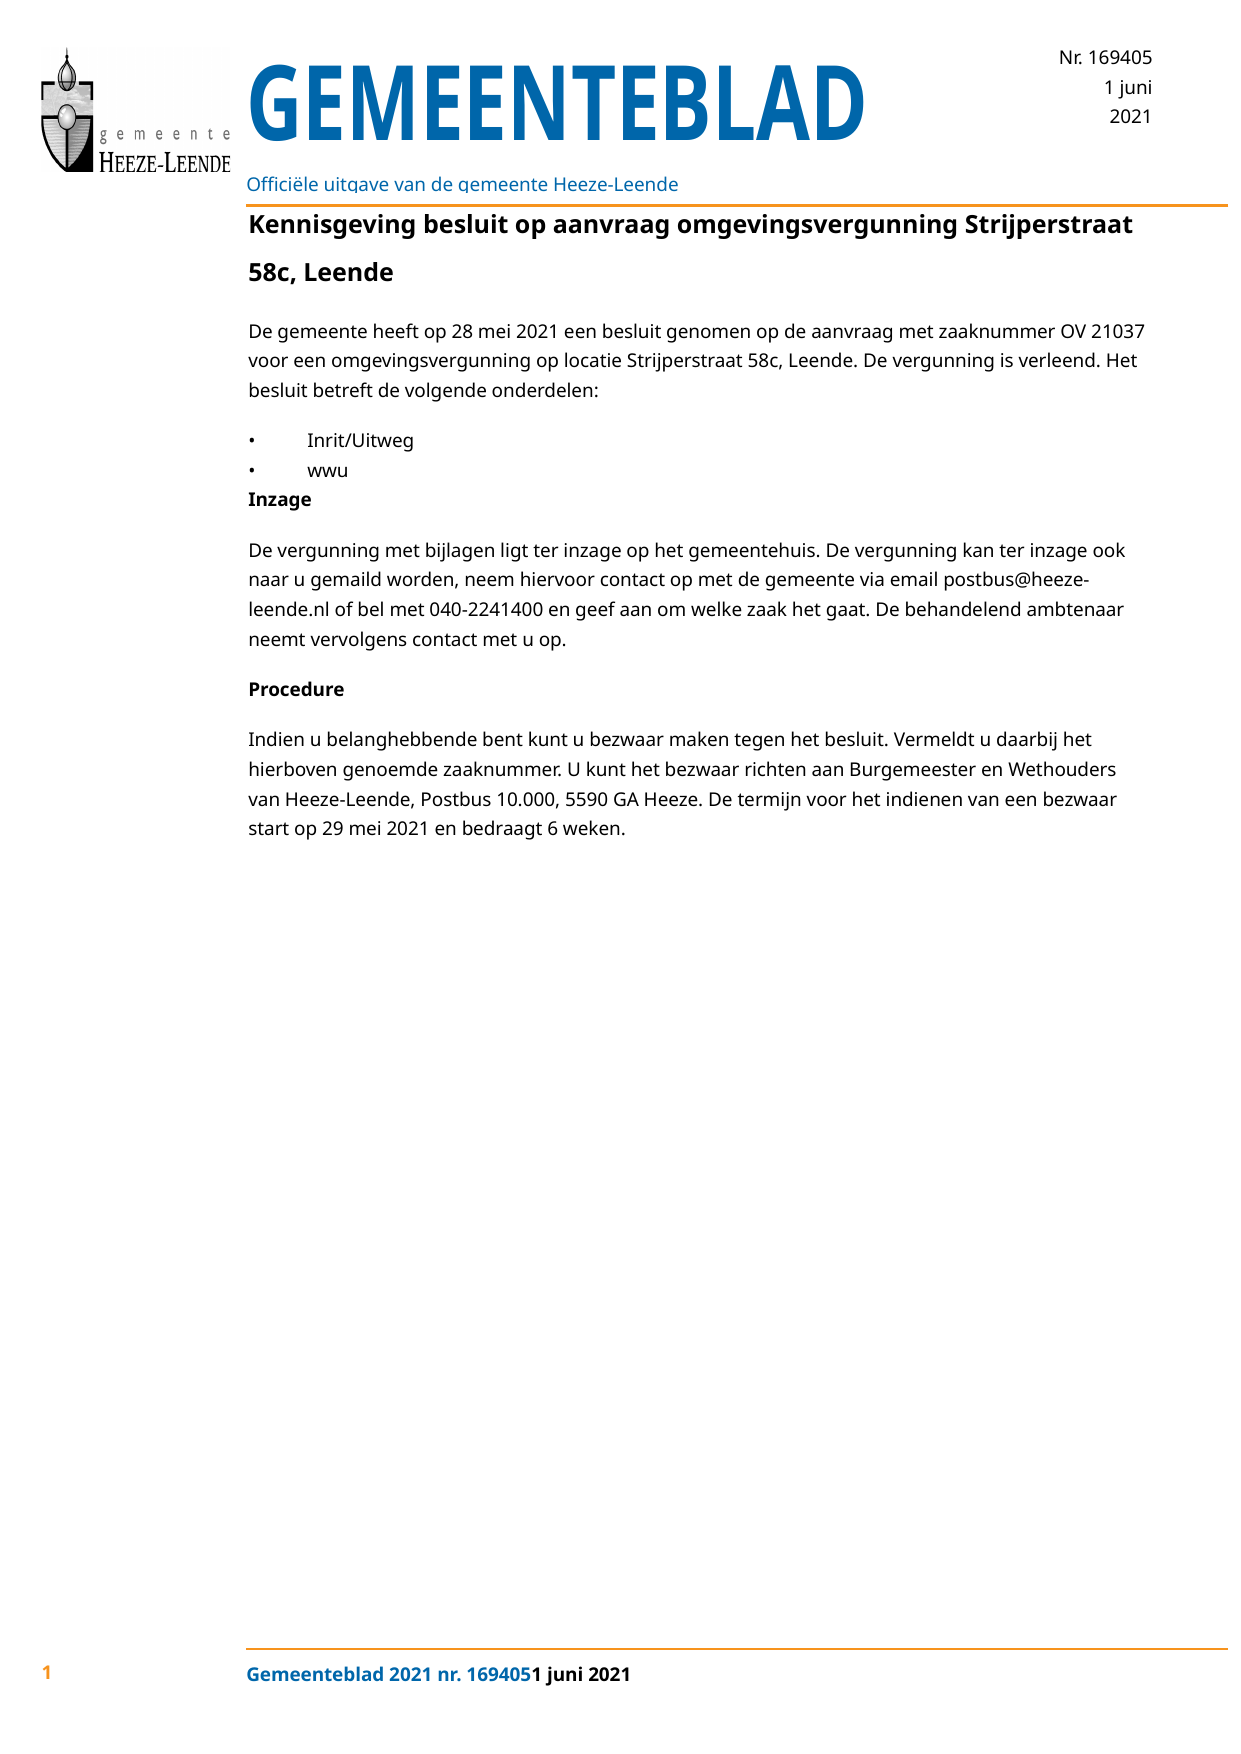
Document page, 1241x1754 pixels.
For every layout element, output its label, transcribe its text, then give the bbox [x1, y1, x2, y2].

text Procedure [248, 676, 1152, 702]
picture [41, 47, 231, 172]
text De vergunning met bijlagen ligt ter inzage op het gemeentehuis. De vergunning kan ter inzage ook naar u gemaild worden, neem hiervoor contact op met de gemeente via email postbus@heeze-leende.nl of bel met 040-2241400 en geef aan om welke zaak het gaat. De behandelend ambtenaar neemt vervolgens contact met u op. [248, 537, 1152, 652]
text De gemeente heeft op 28 mei 2021 een besluit genomen op de aanvraag met zaaknummer OV 21037 voor een omgevingsvergunning op locatie Strijperstraat 58c, Leende. De vergunning is verleend. Het besluit betreft de volgende onderdelen: [248, 318, 1152, 403]
text Inzage [248, 487, 1152, 512]
text Indien u belanghebbende bent kunt u bezwaar maken tegen het besluit. Vermeldt u daarbij het hierboven genoemde zaaknummer. U kunt het bezwaar richten aan Burgemeester en Wethouders van Heeze-Leende, Postbus 10.000, 5590 GA Heeze. De termijn voor het indienen van een bezwaar start op 29 mei 2021 en bedraagt 6 weken. [248, 727, 1152, 841]
list wwu [248, 457, 1152, 483]
list Inrit/Uitweg [248, 427, 1152, 453]
text Kennisgeving besluit op aanvraag omgevingsvergunning Strijperstraat 58c, Leende [248, 207, 1152, 288]
